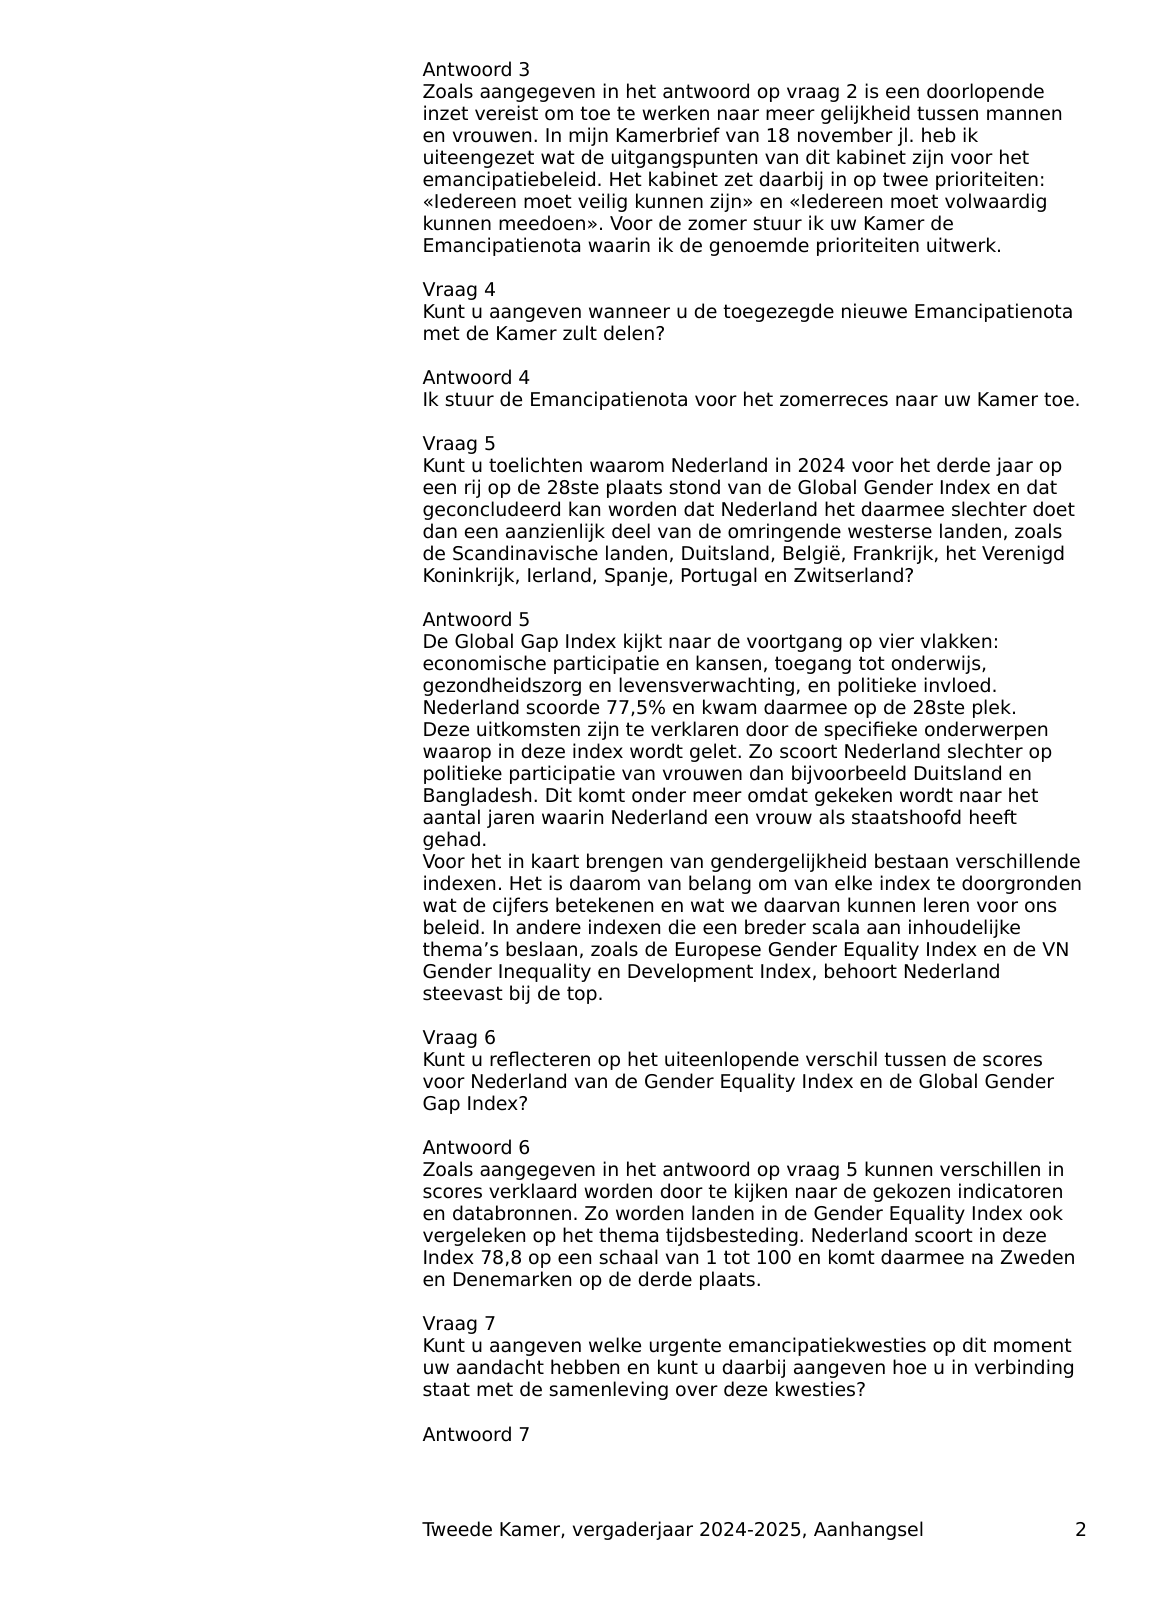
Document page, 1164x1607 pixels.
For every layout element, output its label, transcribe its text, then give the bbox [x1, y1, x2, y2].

text Antwoord 7 [422, 1423, 1087, 1445]
text Zoals aangegeven in het antwoord op vraag 5 kunnen verschillen in scores verklaard worden door te kijken naar de gekozen indicatoren en databronnen. Zo worden landen in de Gender Equality Index ook vergeleken op het thema tijdsbesteding. Nederland scoort in deze Index 78,8 op een schaal van 1 tot 100 en komt daarmee na Zweden en Denemarken op de derde plaats. [422, 1159, 1087, 1291]
text Kunt u reflecteren op het uiteenlopende verschil tussen de scores voor Nederland van de Gender Equality Index en de Global Gender Gap Index? [422, 1049, 1087, 1115]
text De Global Gap Index kijkt naar de voortgang op vier vlakken: economische participatie en kansen, toegang tot onderwijs, gezondheidszorg en levensverwachting, en politieke invloed. Nederland scoorde 77,5% en kwam daarmee op de 28ste plek. [422, 631, 1087, 719]
text Vraag 5 [422, 433, 1087, 455]
text Ik stuur de Emancipatienota voor het zomerreces naar uw Kamer toe. [422, 389, 1087, 411]
text Kunt u toelichten waarom Nederland in 2024 voor het derde jaar op een rij op de 28ste plaats stond van de Global Gender Index en dat geconcludeerd kan worden dat Nederland het daarmee slechter doet dan een aanzienlijk deel van de omringende westerse landen, zoals de Scandinavische landen, Duitsland, België, Frankrijk, het Verenigd Koninkrijk, Ierland, Spanje, Portugal en Zwitserland? [422, 455, 1087, 587]
text Vraag 7 [422, 1313, 1087, 1335]
text Zoals aangegeven in het antwoord op vraag 2 is een doorlopende inzet vereist om toe te werken naar meer gelijkheid tussen mannen en vrouwen. In mijn Kamerbrief van 18 november jl. heb ik uiteengezet wat de uitgangspunten van dit kabinet zijn voor het emancipatiebeleid. Het kabinet zet daarbij in op twee prioriteiten: «Iedereen moet veilig kunnen zijn» en «Iedereen moet volwaardig kunnen meedoen». Voor de zomer stuur ik uw Kamer de Emancipatienota waarin ik de genoemde prioriteiten uitwerk. [422, 81, 1087, 257]
text Vraag 4 [422, 279, 1087, 301]
text Voor het in kaart brengen van gendergelijkheid bestaan verschillende indexen. Het is daarom van belang om van elke index te doorgronden wat de cijfers betekenen en wat we daarvan kunnen leren voor ons beleid. In andere indexen die een breder scala aan inhoudelijke thema’s beslaan, zoals de Europese Gender Equality Index en de VN Gender Inequality en Development Index, behoort Nederland steevast bij de top. [422, 851, 1087, 1005]
text Antwoord 5 [422, 609, 1087, 631]
text Antwoord 4 [422, 367, 1087, 389]
text Antwoord 6 [422, 1137, 1087, 1159]
text Kunt u aangeven welke urgente emancipatiekwesties op dit moment uw aandacht hebben en kunt u daarbij aangeven hoe u in verbinding staat met de samenleving over deze kwesties? [422, 1335, 1087, 1401]
text Kunt u aangeven wanneer u de toegezegde nieuwe Emancipatienota met de Kamer zult delen? [422, 301, 1087, 345]
text Vraag 6 [422, 1027, 1087, 1049]
text Deze uitkomsten zijn te verklaren door de specifieke onderwerpen waarop in deze index wordt gelet. Zo scoort Nederland slechter op politieke participatie van vrouwen dan bijvoorbeeld Duitsland en Bangladesh. Dit komt onder meer omdat gekeken wordt naar het aantal jaren waarin Nederland een vrouw als staatshoofd heeft gehad. [422, 719, 1087, 851]
text Antwoord 3 [422, 59, 1087, 81]
